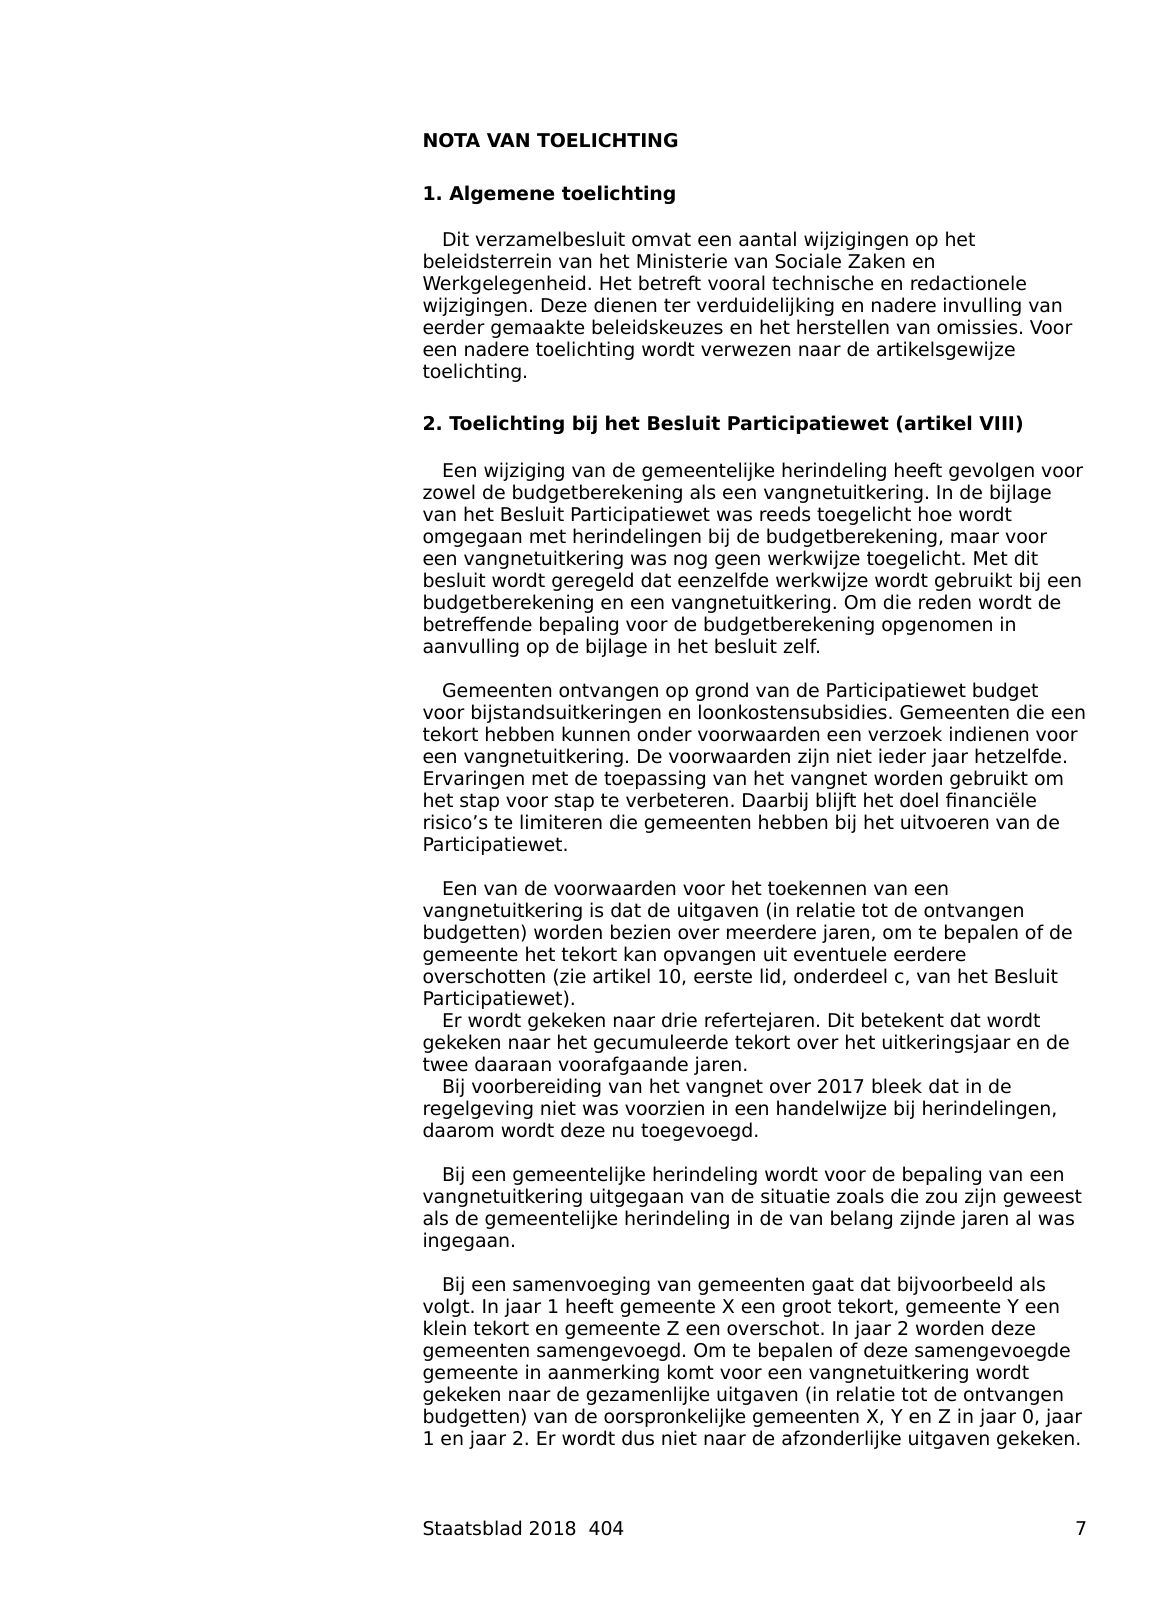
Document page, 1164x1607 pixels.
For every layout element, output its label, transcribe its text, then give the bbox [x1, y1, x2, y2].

text Dit verzamelbesluit omvat een aantal wijzigingen op het beleidsterrein van het Ministerie van Sociale Zaken en Werkgelegenheid. Het betreft vooral technische en redactionele wijzigingen. Deze dienen ter verduidelijking en nadere invulling van eerder gemaakte beleidskeuzes en het herstellen van omissies. Voor een nadere toelichting wordt verwezen naar de artikelsgewijze toelichting. [422, 229, 1087, 383]
text Er wordt gekeken naar drie refertejaren. Dit betekent dat wordt gekeken naar het gecumuleerde tekort over het uitkeringsjaar en de twee daaraan voorafgaande jaren. [422, 1010, 1087, 1076]
text Bij een gemeentelijke herindeling wordt voor de bepaling van een vangnetuitkering uitgegaan van de situatie zoals die zou zijn geweest als de gemeentelijke herindeling in de van belang zijnde jaren al was ingegaan. [422, 1164, 1087, 1252]
subtitle NOTA VAN TOELICHTING [422, 130, 1087, 152]
subtitle 1. Algemene toelichting [422, 182, 1087, 204]
text Gemeenten ontvangen op grond van de Participatiewet budget voor bijstandsuitkeringen en loonkostensubsidies. Gemeenten die een tekort hebben kunnen onder voorwaarden een verzoek indienen voor een vangnetuitkering. De voorwaarden zijn niet ieder jaar hetzelfde. Ervaringen met de toepassing van het vangnet worden gebruikt om het stap voor stap te verbeteren. Daarbij blijft het doel financiële risico’s te limiteren die gemeenten hebben bij het uitvoeren van de Participatiewet. [422, 680, 1087, 856]
text Bij voorbereiding van het vangnet over 2017 bleek dat in de regelgeving niet was voorzien in een handelwijze bij herindelingen, daarom wordt deze nu toegevoegd. [422, 1076, 1087, 1142]
subtitle 2. Toelichting bij het Besluit Participatiewet (artikel VIII) [422, 413, 1087, 435]
text Een van de voorwaarden voor het toekennen van een vangnetuitkering is dat de uitgaven (in relatie tot de ontvangen budgetten) worden bezien over meerdere jaren, om te bepalen of de gemeente het tekort kan opvangen uit eventuele eerdere overschotten (zie artikel 10, eerste lid, onderdeel c, van het Besluit Participatiewet). [422, 878, 1087, 1010]
text Bij een samenvoeging van gemeenten gaat dat bijvoorbeeld als volgt. In jaar 1 heeft gemeente X een groot tekort, gemeente Y een klein tekort en gemeente Z een overschot. In jaar 2 worden deze gemeenten samengevoegd. Om te bepalen of deze samengevoegde gemeente in aanmerking komt voor een vangnetuitkering wordt gekeken naar de gezamenlijke uitgaven (in relatie tot de ontvangen budgetten) van de oorspronkelijke gemeenten X, Y en Z in jaar 0, jaar 1 en jaar 2. Er wordt dus niet naar de afzonderlijke uitgaven gekeken. [422, 1274, 1087, 1450]
text Een wijziging van de gemeentelijke herindeling heeft gevolgen voor zowel de budgetberekening als een vangnetuitkering. In de bijlage van het Besluit Participatiewet was reeds toegelicht hoe wordt omgegaan met herindelingen bij de budgetberekening, maar voor een vangnetuitkering was nog geen werkwijze toegelicht. Met dit besluit wordt geregeld dat eenzelfde werkwijze wordt gebruikt bij een budgetberekening en een vangnetuitkering. Om die reden wordt de betreffende bepaling voor de budgetberekening opgenomen in aanvulling op de bijlage in het besluit zelf. [422, 460, 1087, 658]
